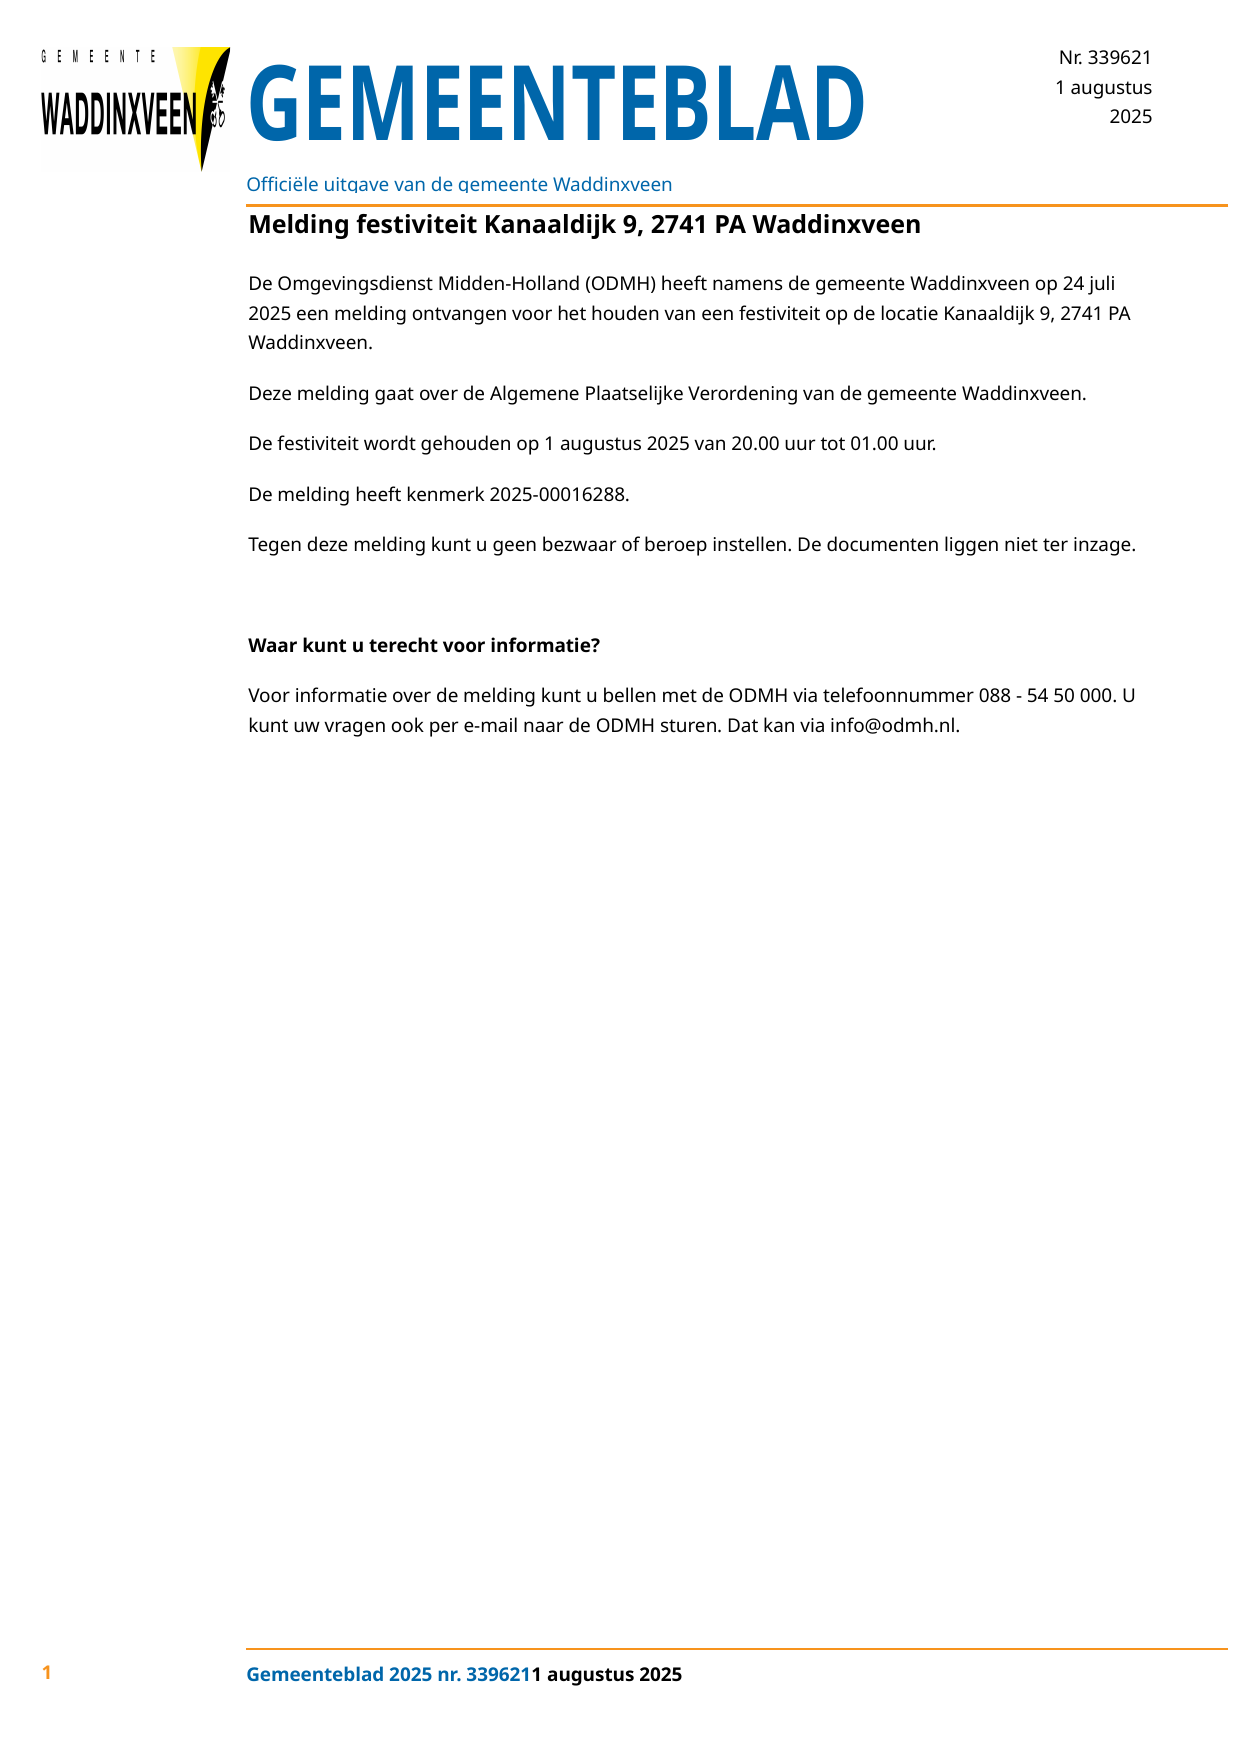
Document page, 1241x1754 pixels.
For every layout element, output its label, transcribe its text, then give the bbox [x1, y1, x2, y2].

text Deze melding gaat over de Algemene Plaatselijke Verordening van de gemeente Waddinxveen. [248, 380, 1152, 406]
text Tegen deze melding kunt u geen bezwaar of beroep instellen. De documenten liggen niet ter inzage. [248, 531, 1152, 557]
text Voor informatie over de melding kunt u bellen met de ODMH via telefoonnummer 088 - 54 50 000. U kunt uw vragen ook per e-mail naar de ODMH sturen. Dat kan via info@odmh.nl. [248, 682, 1152, 738]
text De Omgevingsdienst Midden-Holland (ODMH) heeft namens de gemeente Waddinxveen op 24 juli 2025 een melding ontvangen voor het houden van een festiviteit op de locatie Kanaaldijk 9, 2741 PA Waddinxveen. [248, 270, 1152, 355]
text Melding festiviteit Kanaaldijk 9, 2741 PA Waddinxveen [248, 207, 1152, 241]
text De festiviteit wordt gehouden op 1 augustus 2025 van 20.00 uur tot 01.00 uur. [248, 430, 1152, 456]
text Waar kunt u terecht voor informatie? [248, 632, 1152, 658]
text De melding heeft kenmerk 2025-00016288. [248, 481, 1152, 506]
picture [41, 47, 231, 172]
